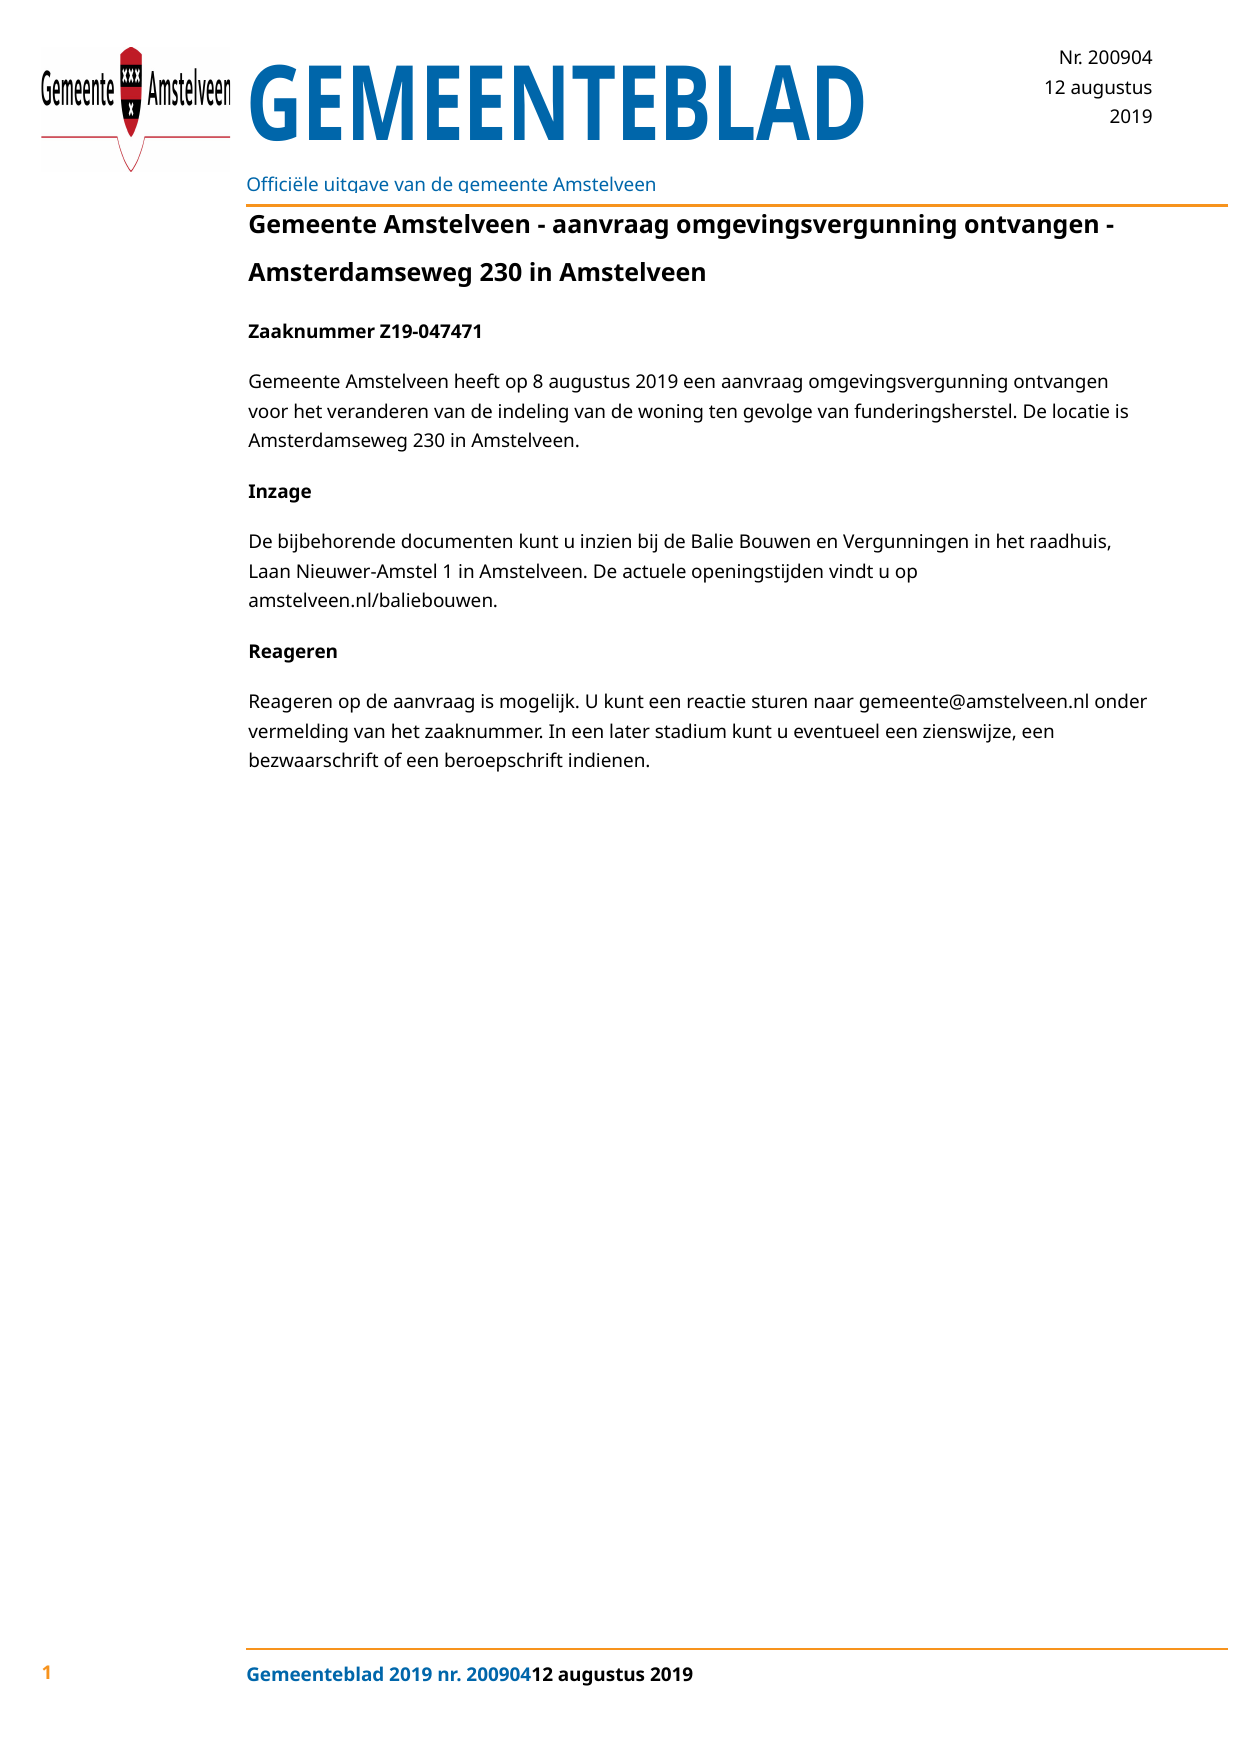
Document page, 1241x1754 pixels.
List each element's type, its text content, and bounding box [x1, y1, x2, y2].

text Reageren op de aanvraag is mogelijk. U kunt een reactie sturen naar gemeente@amstelveen.nl onder vermelding van het zaaknummer. In een later stadium kunt u eventueel een zienswijze, een bezwaarschrift of een beroepschrift indienen. [248, 688, 1152, 773]
text Inzage [248, 478, 1152, 504]
picture [41, 47, 231, 172]
text De bijbehorende documenten kunt u inzien bij de Balie Bouwen en Vergunningen in het raadhuis, Laan Nieuwer-Amstel 1 in Amstelveen. De actuele openingstijden vindt u op amstelveen.nl/baliebouwen. [248, 528, 1152, 613]
text Gemeente Amstelveen heeft op 8 augustus 2019 een aanvraag omgevingsvergunning ontvangen voor het veranderen van de indeling van de woning ten gevolge van funderingsherstel. De locatie is Amsterdamseweg 230 in Amstelveen. [248, 368, 1152, 453]
text Zaaknummer Z19-047471 [248, 318, 1152, 344]
text Reageren [248, 638, 1152, 664]
text Gemeente Amstelveen - aanvraag omgevingsvergunning ontvangen - Amsterdamseweg 230 in Amstelveen [248, 207, 1152, 288]
